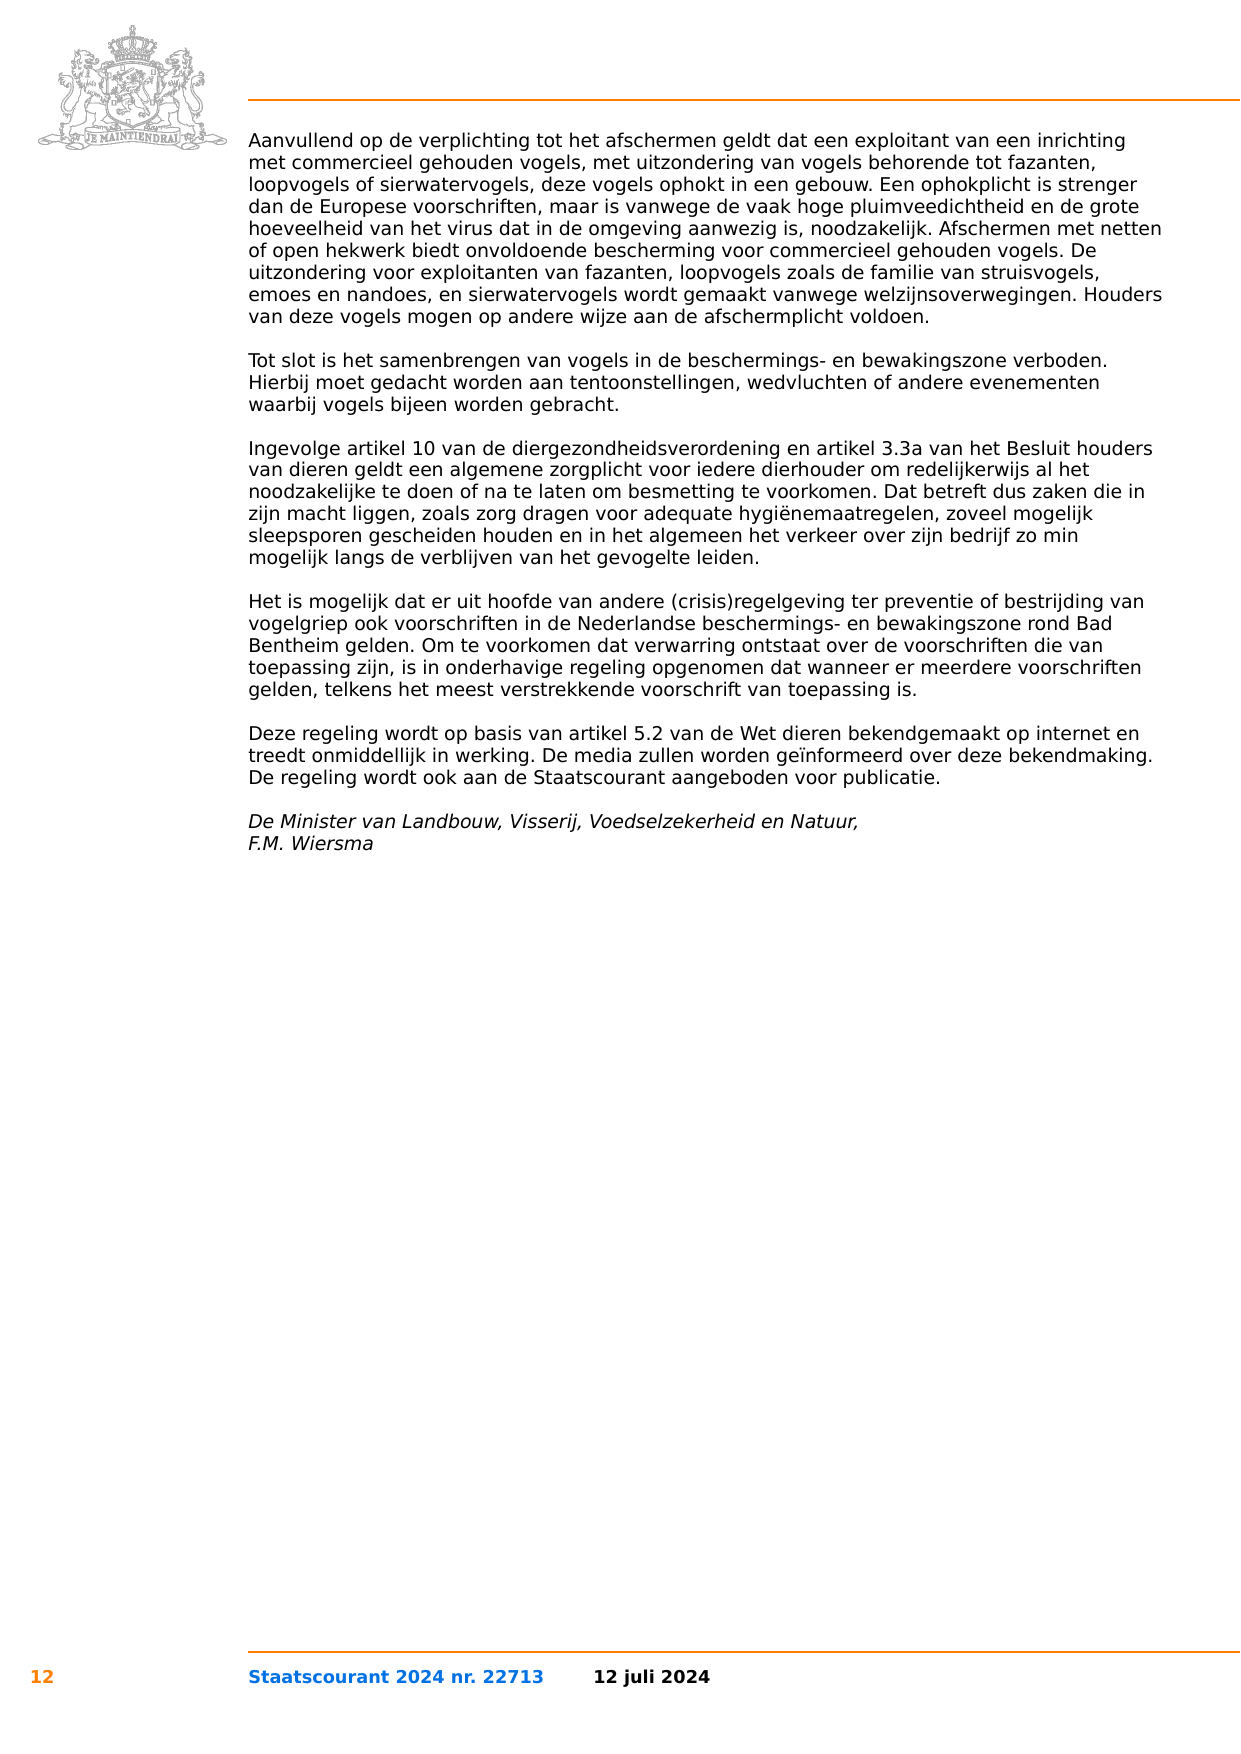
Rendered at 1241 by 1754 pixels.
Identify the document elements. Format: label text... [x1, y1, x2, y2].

text Aanvullend op de verplichting tot het afschermen geldt dat een exploitant van een inrichting met commercieel gehouden vogels, met uitzondering van vogels behorende tot fazanten, loopvogels of sierwatervogels, deze vogels ophokt in een gebouw. Een ophokplicht is strenger dan de Europese voorschriften, maar is vanwege de vaak hoge pluimveedichtheid en de grote hoeveelheid van het virus dat in de omgeving aanwezig is, noodzakelijk. Afschermen met netten of open hekwerk biedt onvoldoende bescherming voor commercieel gehouden vogels. De uitzondering voor exploitanten van fazanten, loopvogels zoals de familie van struisvogels, emoes en nandoes, en sierwatervogels wordt gemaakt vanwege welzijnsoverwegingen. Houders van deze vogels mogen op andere wijze aan de afschermplicht voldoen. [248, 130, 1163, 328]
text Ingevolge artikel 10 van de diergezondheidsverordening en artikel 3.3a van het Besluit houders van dieren geldt een algemene zorgplicht voor iedere dierhouder om redelijkerwijs al het noodzakelijke te doen of na te laten om besmetting te voorkomen. Dat betreft dus zaken die in zijn macht liggen, zoals zorg dragen voor adequate hygiënemaatregelen, zoveel mogelijk sleepsporen gescheiden houden en in het algemeen het verkeer over zijn bedrijf zo min mogelijk langs de verblijven van het gevogelte leiden. [248, 437, 1163, 569]
picture [38, 25, 227, 150]
text De Minister van Landbouw, Visserij, Voedselzekerheid en Natuur, F.M. Wiersma [248, 811, 1163, 855]
text Deze regeling wordt op basis van artikel 5.2 van de Wet dieren bekendgemaakt op internet en treedt onmiddellijk in werking. De media zullen worden geïnformeerd over deze bekendmaking. De regeling wordt ook aan de Staatscourant aangeboden voor publicatie. [248, 723, 1163, 789]
text Het is mogelijk dat er uit hoofde van andere (crisis)regelgeving ter preventie of bestrijding van vogelgriep ook voorschriften in de Nederlandse beschermings- en bewakingszone rond Bad Bentheim gelden. Om te voorkomen dat verwarring ontstaat over de voorschriften die van toepassing zijn, is in onderhavige regeling opgenomen dat wanneer er meerdere voorschriften gelden, telkens het meest verstrekkende voorschrift van toepassing is. [248, 591, 1163, 701]
text Tot slot is het samenbrengen van vogels in de beschermings- en bewakingszone verboden. Hierbij moet gedacht worden aan tentoonstellingen, wedvluchten of andere evenementen waarbij vogels bijeen worden gebracht. [248, 349, 1163, 416]
